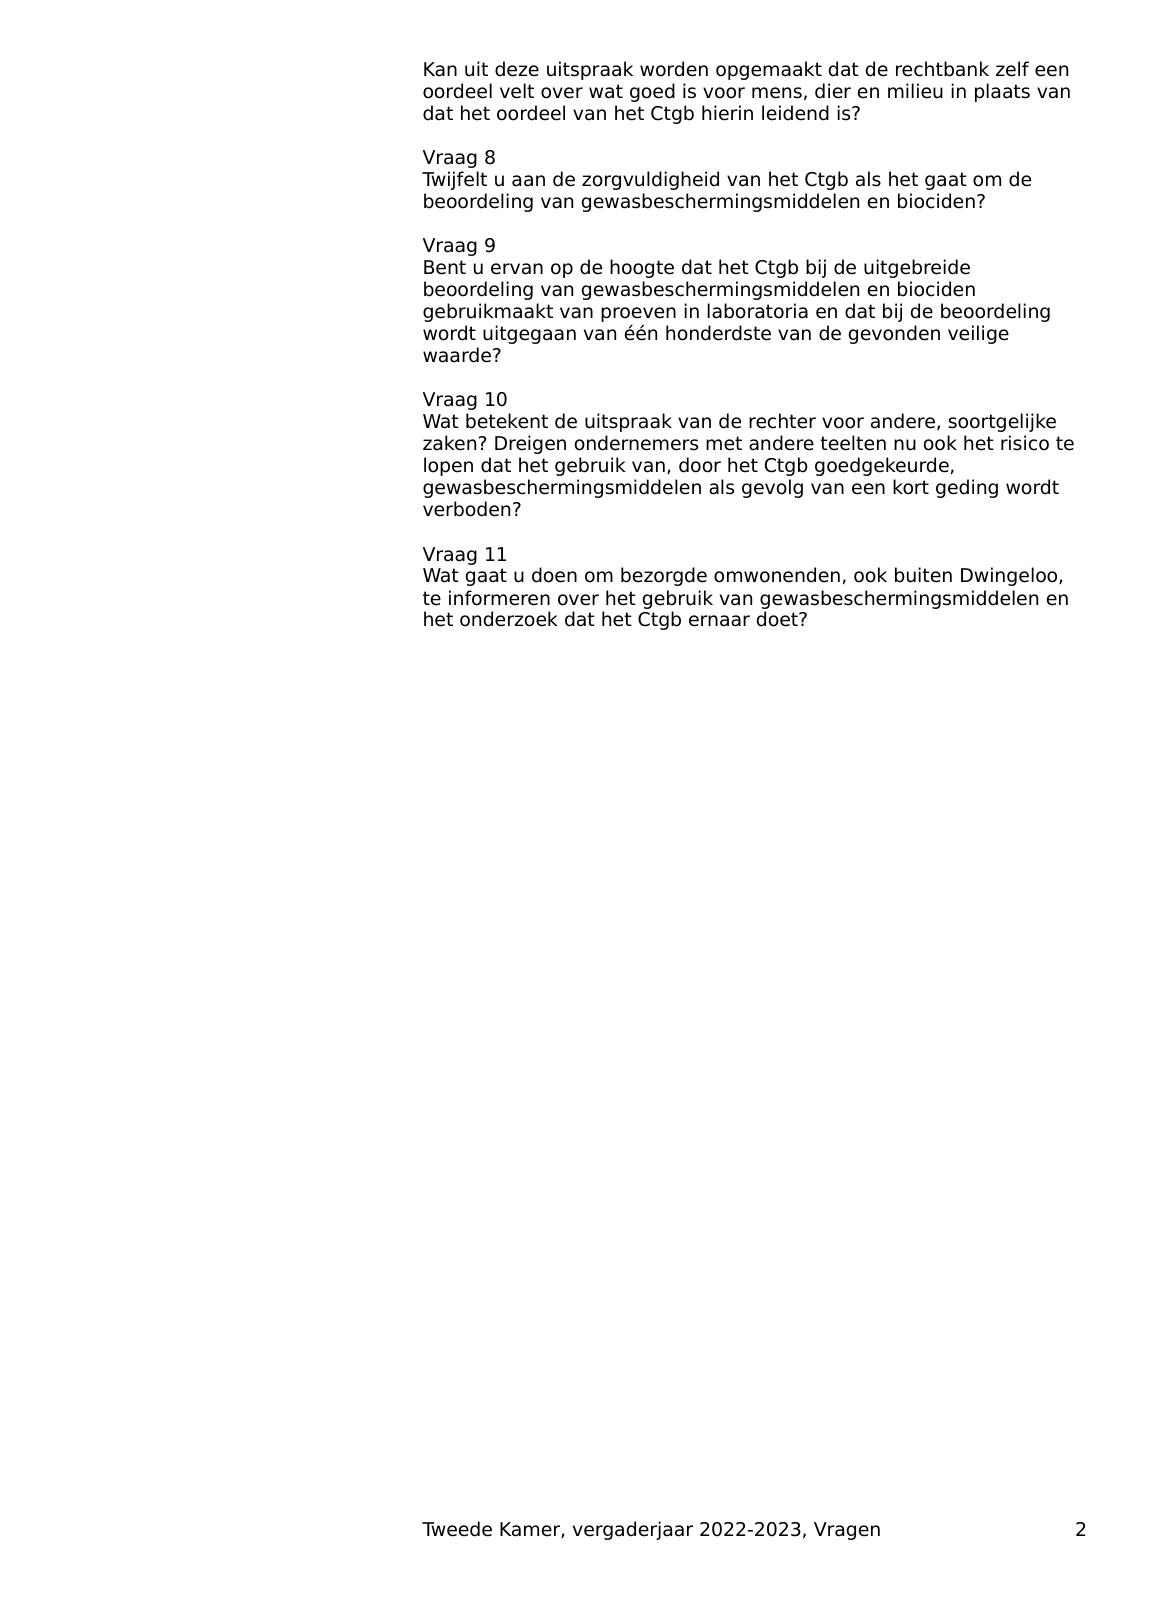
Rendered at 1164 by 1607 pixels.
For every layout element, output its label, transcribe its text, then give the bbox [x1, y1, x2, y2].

text Wat betekent de uitspraak van de rechter voor andere, soortgelijke zaken? Dreigen ondernemers met andere teelten nu ook het risico te lopen dat het gebruik van, door het Ctgb goedgekeurde, gewasbeschermingsmiddelen als gevolg van een kort geding wordt verboden? [422, 411, 1087, 521]
text Wat gaat u doen om bezorgde omwonenden, ook buiten Dwingeloo, te informeren over het gebruik van gewasbeschermingsmiddelen en het onderzoek dat het Ctgb ernaar doet? [422, 565, 1087, 631]
text Vraag 10 [422, 389, 1087, 411]
text Vraag 9 [422, 235, 1087, 257]
text Bent u ervan op de hoogte dat het Ctgb bij de uitgebreide beoordeling van gewasbeschermingsmiddelen en biociden gebruikmaakt van proeven in laboratoria en dat bij de beoordeling wordt uitgegaan van één honderdste van de gevonden veilige waarde? [422, 257, 1087, 367]
text Kan uit deze uitspraak worden opgemaakt dat de rechtbank zelf een oordeel velt over wat goed is voor mens, dier en milieu in plaats van dat het oordeel van het Ctgb hierin leidend is? [422, 59, 1087, 125]
text Vraag 8 [422, 147, 1087, 169]
text Vraag 11 [422, 543, 1087, 565]
text Twijfelt u aan de zorgvuldigheid van het Ctgb als het gaat om de beoordeling van gewasbeschermingsmiddelen en biociden? [422, 169, 1087, 213]
